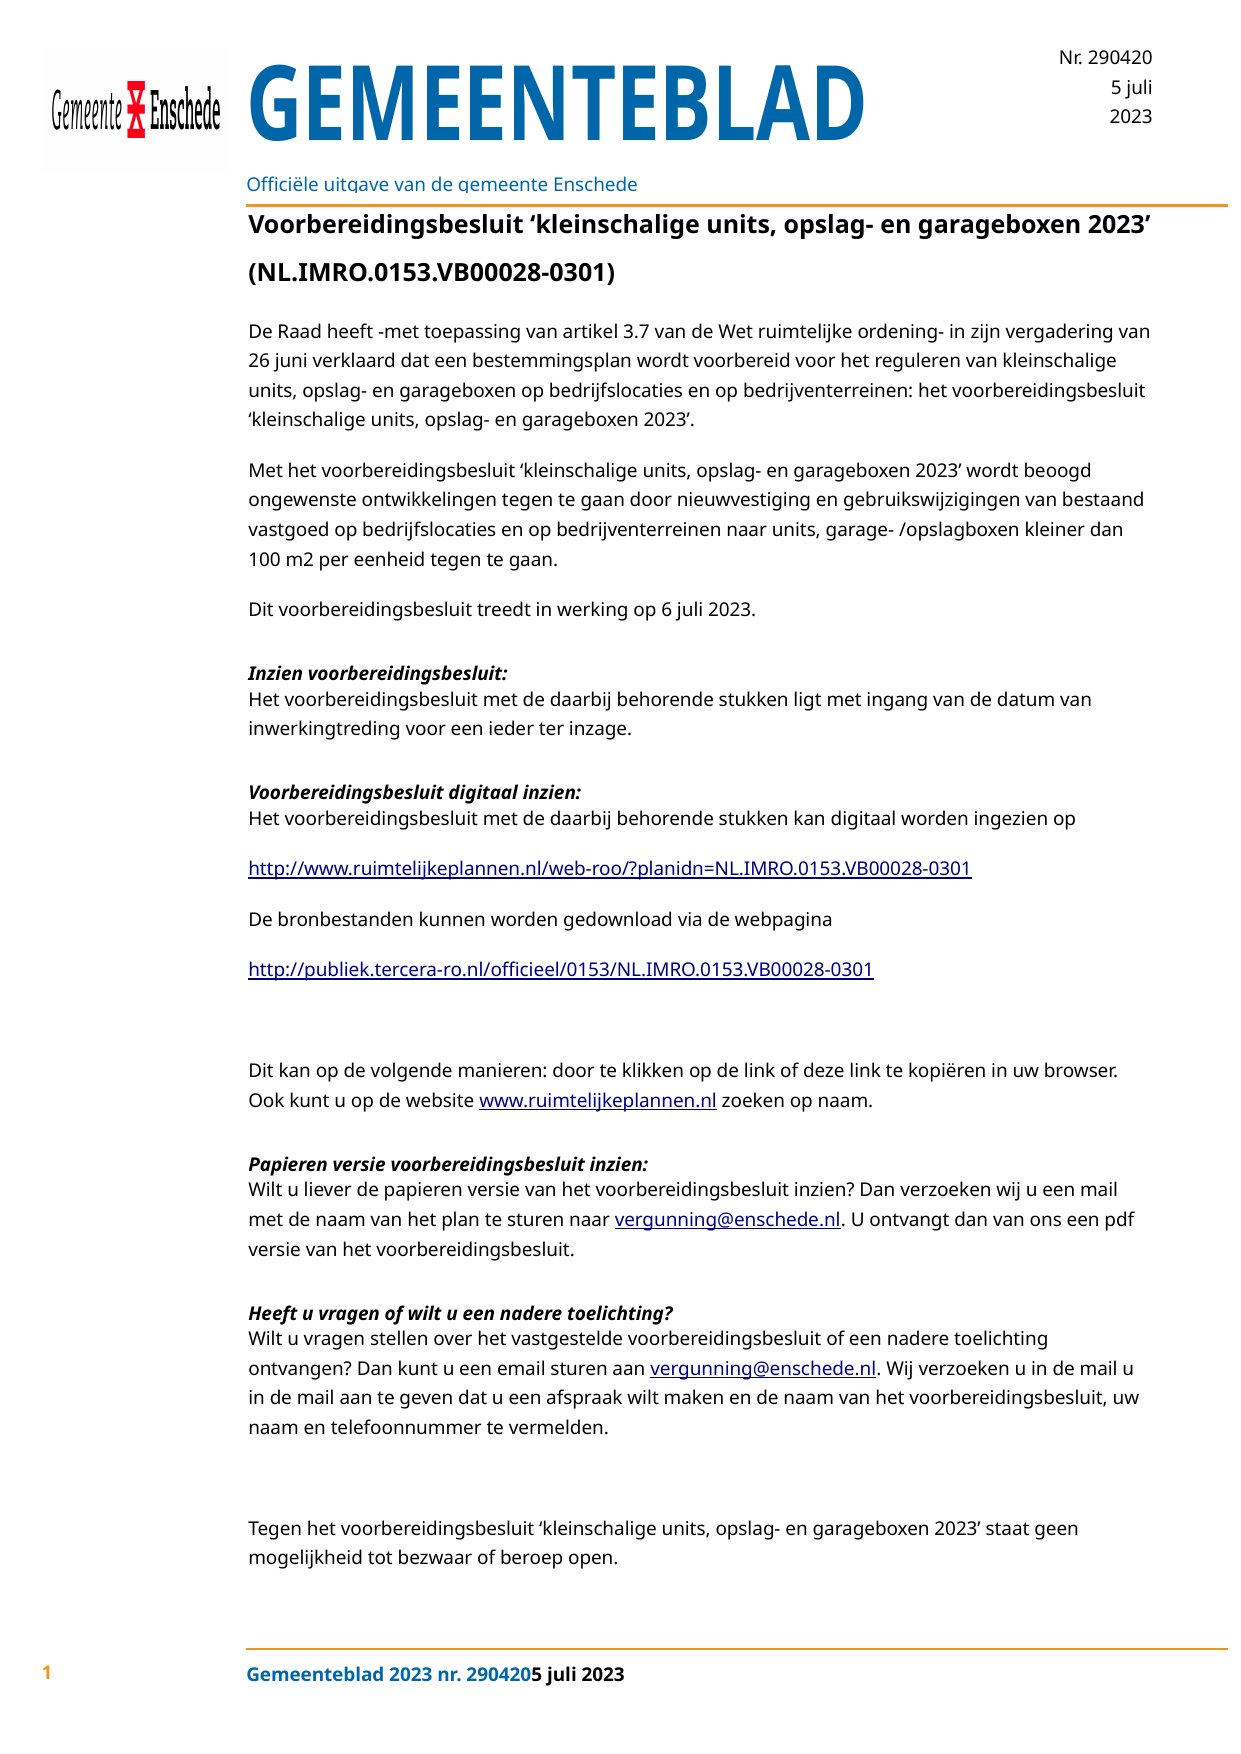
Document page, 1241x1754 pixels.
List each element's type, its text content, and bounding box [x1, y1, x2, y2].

text De bronbestanden kunnen worden gedownload via de webpagina [248, 906, 1152, 932]
text http://www.ruimtelijkeplannen.nl/web-roo/?planidn=NL.IMRO.0153.VB00028-0301 [248, 856, 1152, 881]
text http://publiek.tercera-ro.nl/officieel/0153/NL.IMRO.0153.VB00028-0301 [248, 956, 1152, 982]
text Papieren versie voorbereidingsbesluit inzien: [248, 1151, 1152, 1177]
text Dit kan op de volgende manieren: door te klikken op de link of deze link te kopiëren in uw browser. Ook kunt u op de website www.ruimtelijkeplannen.nl zoeken op naam. [248, 1057, 1152, 1113]
text De Raad heeft -met toepassing van artikel 3.7 van de Wet ruimtelijke ordening- in zijn vergadering van 26 juni verklaard dat een bestemmingsplan wordt voorbereid voor het reguleren van kleinschalige units, opslag- en garageboxen op bedrijfslocaties en op bedrijventerreinen: het voorbereidingsbesluit ‘kleinschalige units, opslag- en garageboxen 2023’. [248, 318, 1152, 432]
text Inzien voorbereidingsbesluit: [248, 660, 1152, 686]
text Wilt u vragen stellen over het vastgestelde voorbereidingsbesluit of een nadere toelichting ontvangen? Dan kunt u een email sturen aan vergunning@enschede.nl. Wij verzoeken u in de mail u in de mail aan te geven dat u een afspraak wilt maken en de naam van het voorbereidingsbesluit, uw naam en telefoonnummer te vermelden. [248, 1325, 1152, 1440]
text Dit voorbereidingsbesluit treedt in werking op 6 juli 2023. [248, 596, 1152, 622]
text Het voorbereidingsbesluit met de daarbij behorende stukken ligt met ingang van de datum van inwerkingtreding voor een ieder ter inzage. [248, 686, 1152, 741]
text Heeft u vragen of wilt u een nadere toelichting? [248, 1300, 1152, 1325]
picture [41, 47, 231, 172]
text Voorbereidingsbesluit digitaal inzien: [248, 779, 1152, 805]
text Tegen het voorbereidingsbesluit ‘kleinschalige units, opslag- en garageboxen 2023’ staat geen mogelijkheid tot bezwaar of beroep open. [248, 1515, 1152, 1570]
text Met het voorbereidingsbesluit ‘kleinschalige units, opslag- en garageboxen 2023’ wordt beoogd ongewenste ontwikkelingen tegen te gaan door nieuwvestiging en gebruikswijzigingen van bestaand vastgoed op bedrijfslocaties en op bedrijventerreinen naar units, garage- /opslagboxen kleiner dan 100 m2 per eenheid tegen te gaan. [248, 457, 1152, 572]
text Het voorbereidingsbesluit met de daarbij behorende stukken kan digitaal worden ingezien op [248, 805, 1152, 831]
text Wilt u liever de papieren versie van het voorbereidingsbesluit inzien? Dan verzoeken wij u een mail met de naam van het plan te sturen naar vergunning@enschede.nl. U ontvangt dan van ons een pdf versie van het voorbereidingsbesluit. [248, 1177, 1152, 1261]
text Voorbereidingsbesluit ‘kleinschalige units, opslag- en garageboxen 2023’ (NL.IMRO.0153.VB00028-0301) [248, 207, 1152, 288]
